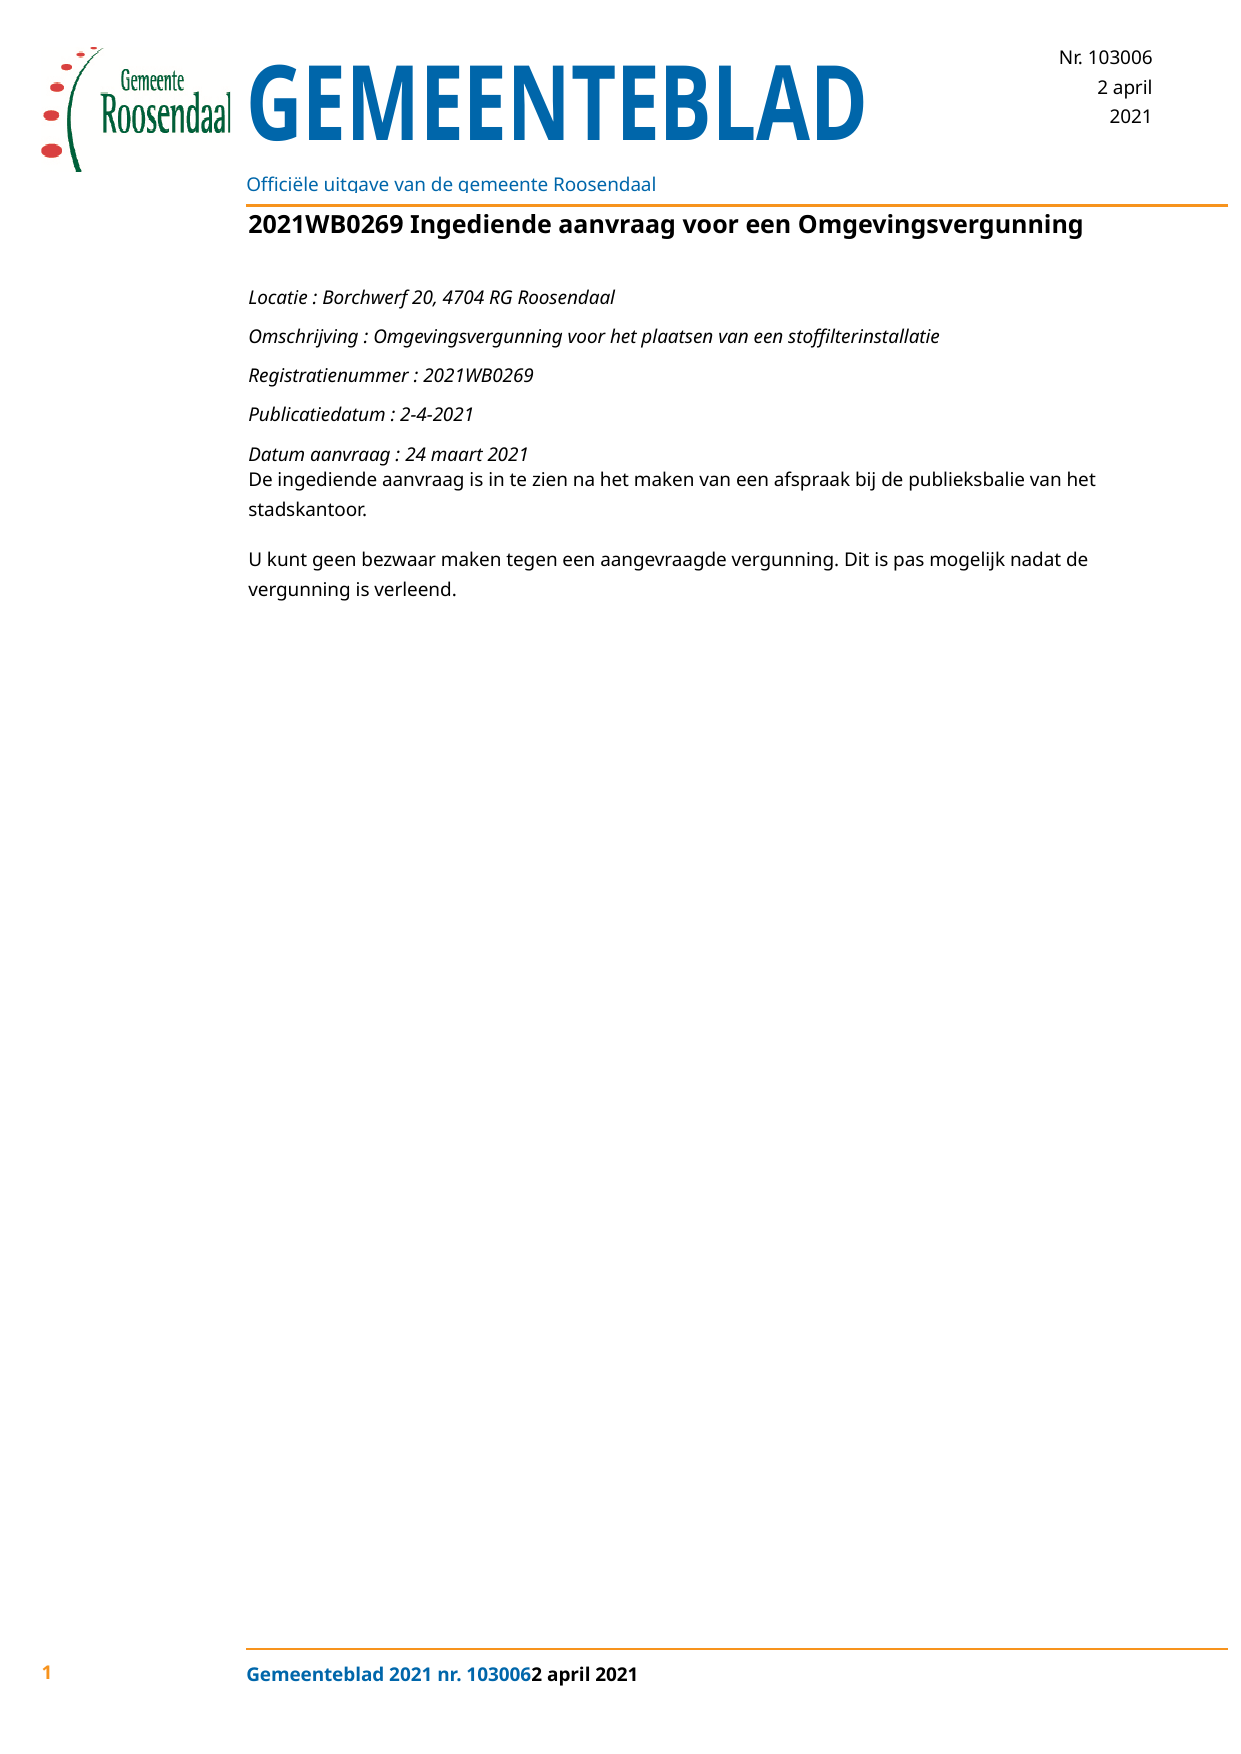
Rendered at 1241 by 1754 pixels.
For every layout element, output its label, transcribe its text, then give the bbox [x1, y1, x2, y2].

text Registratienummer : 2021WB0269 [248, 362, 1152, 388]
picture [41, 47, 231, 172]
text 2021WB0269 Ingediende aanvraag voor een Omgevingsvergunning [248, 207, 1152, 241]
text De ingediende aanvraag is in te zien na het maken van een afspraak bij de publieksbalie van het stadskantoor. [248, 467, 1152, 522]
text Publicatiedatum : 2-4-2021 [248, 402, 1152, 427]
text Datum aanvraag : 24 maart 2021 [248, 441, 1152, 467]
text Omschrijving : Omgevingsvergunning voor het plaatsen van een stoffilterinstallatie [248, 323, 1152, 349]
text U kunt geen bezwaar maken tegen een aangevraagde vergunning. Dit is pas mogelijk nadat de vergunning is verleend. [248, 547, 1152, 602]
text Locatie : Borchwerf 20, 4704 RG Roosendaal [248, 284, 1152, 309]
